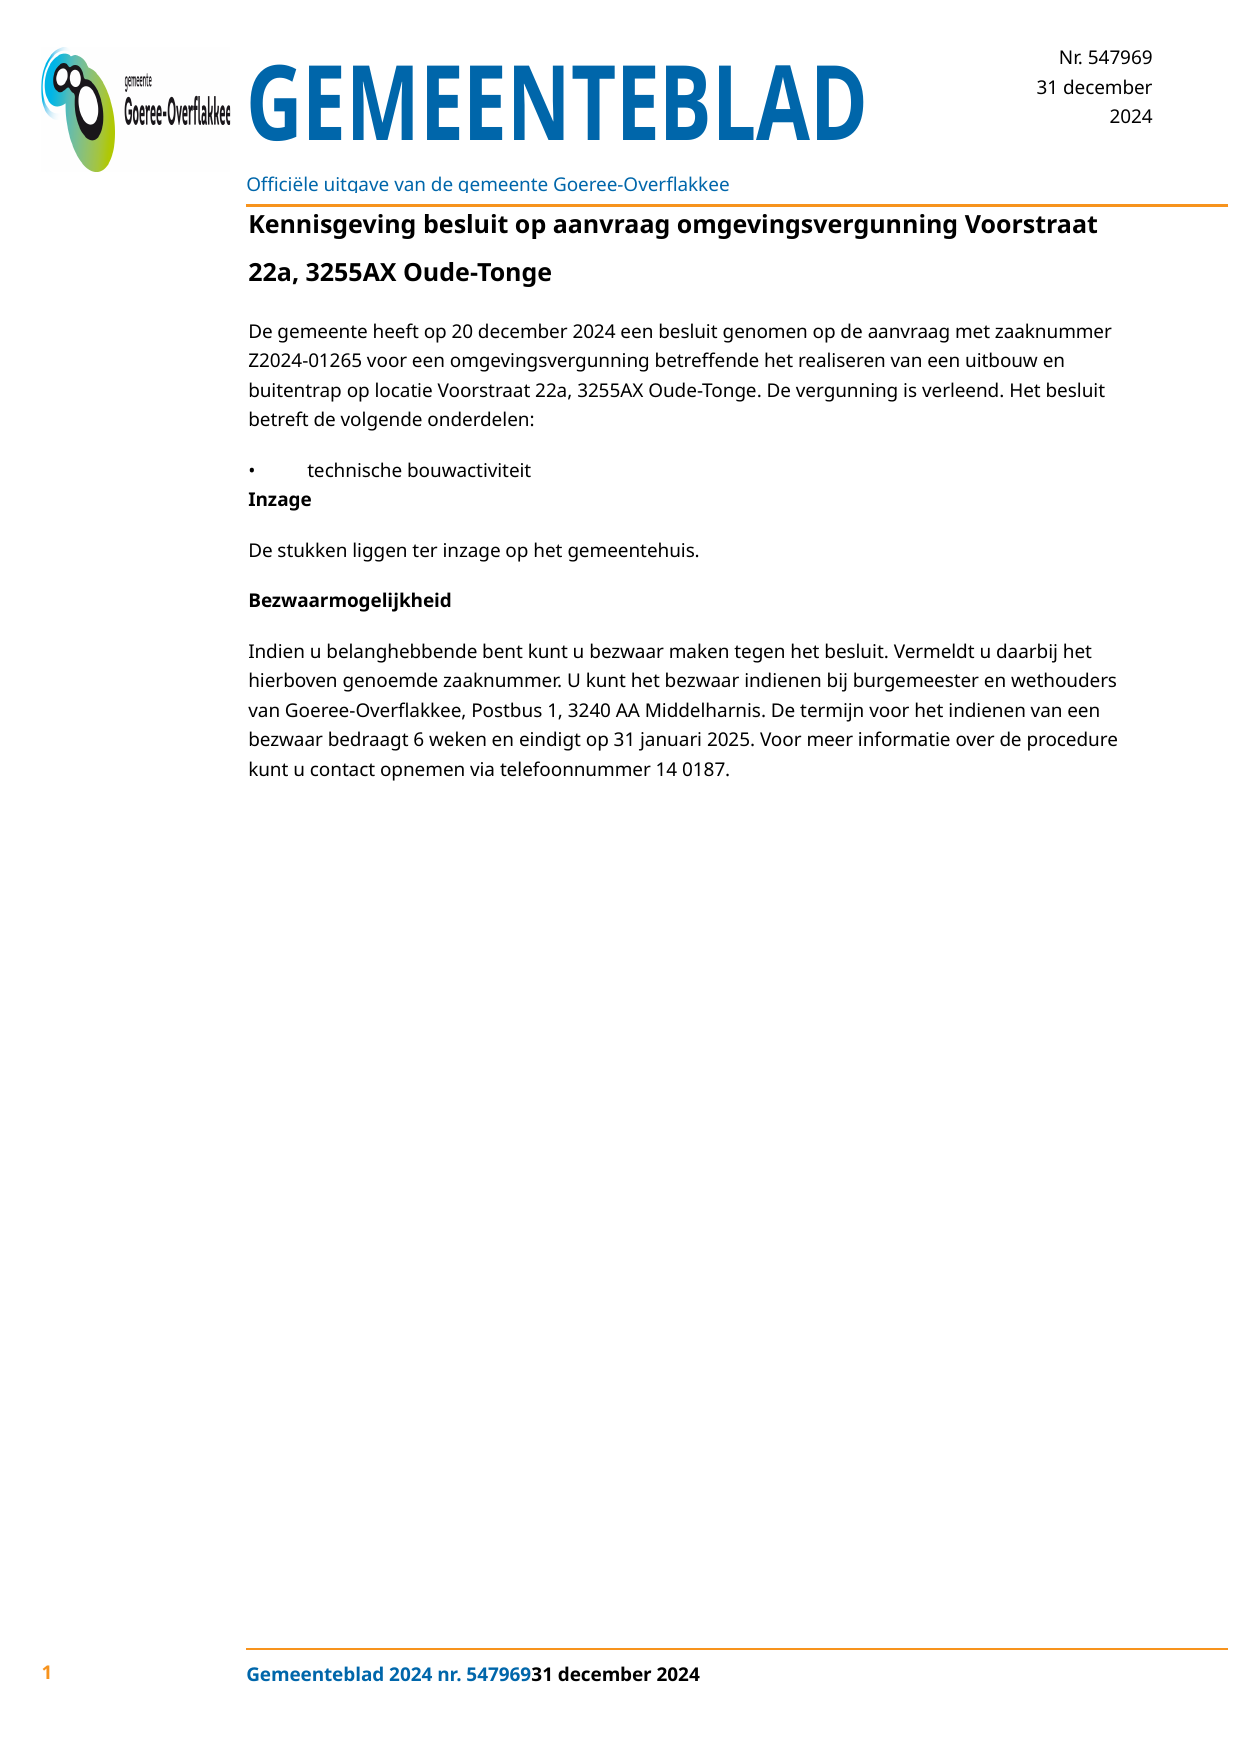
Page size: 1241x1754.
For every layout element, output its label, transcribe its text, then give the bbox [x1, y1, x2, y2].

text De stukken liggen ter inzage op het gemeentehuis. [248, 537, 1152, 563]
text Indien u belanghebbende bent kunt u bezwaar maken tegen het besluit. Vermeldt u daarbij het hierboven genoemde zaaknummer. U kunt het bezwaar indienen bij burgemeester en wethouders van Goeree-Overflakkee, Postbus 1, 3240 AA Middelharnis. De termijn voor het indienen van een bezwaar bedraagt 6 weken en eindigt op 31 januari 2025. Voor meer informatie over de procedure kunt u contact opnemen via telefoonnummer 14 0187. [248, 638, 1152, 782]
list technische bouwactiviteit [248, 457, 1152, 483]
text Bezwaarmogelijkheid [248, 587, 1152, 613]
text Kennisgeving besluit op aanvraag omgevingsvergunning Voorstraat 22a, 3255AX Oude-Tonge [248, 207, 1152, 288]
picture [41, 47, 231, 172]
text Inzage [248, 487, 1152, 512]
text De gemeente heeft op 20 december 2024 een besluit genomen op de aanvraag met zaaknummer Z2024-01265 voor een omgevingsvergunning betreffende het realiseren van een uitbouw en buitentrap op locatie Voorstraat 22a, 3255AX Oude-Tonge. De vergunning is verleend. Het besluit betreft de volgende onderdelen: [248, 318, 1152, 432]
